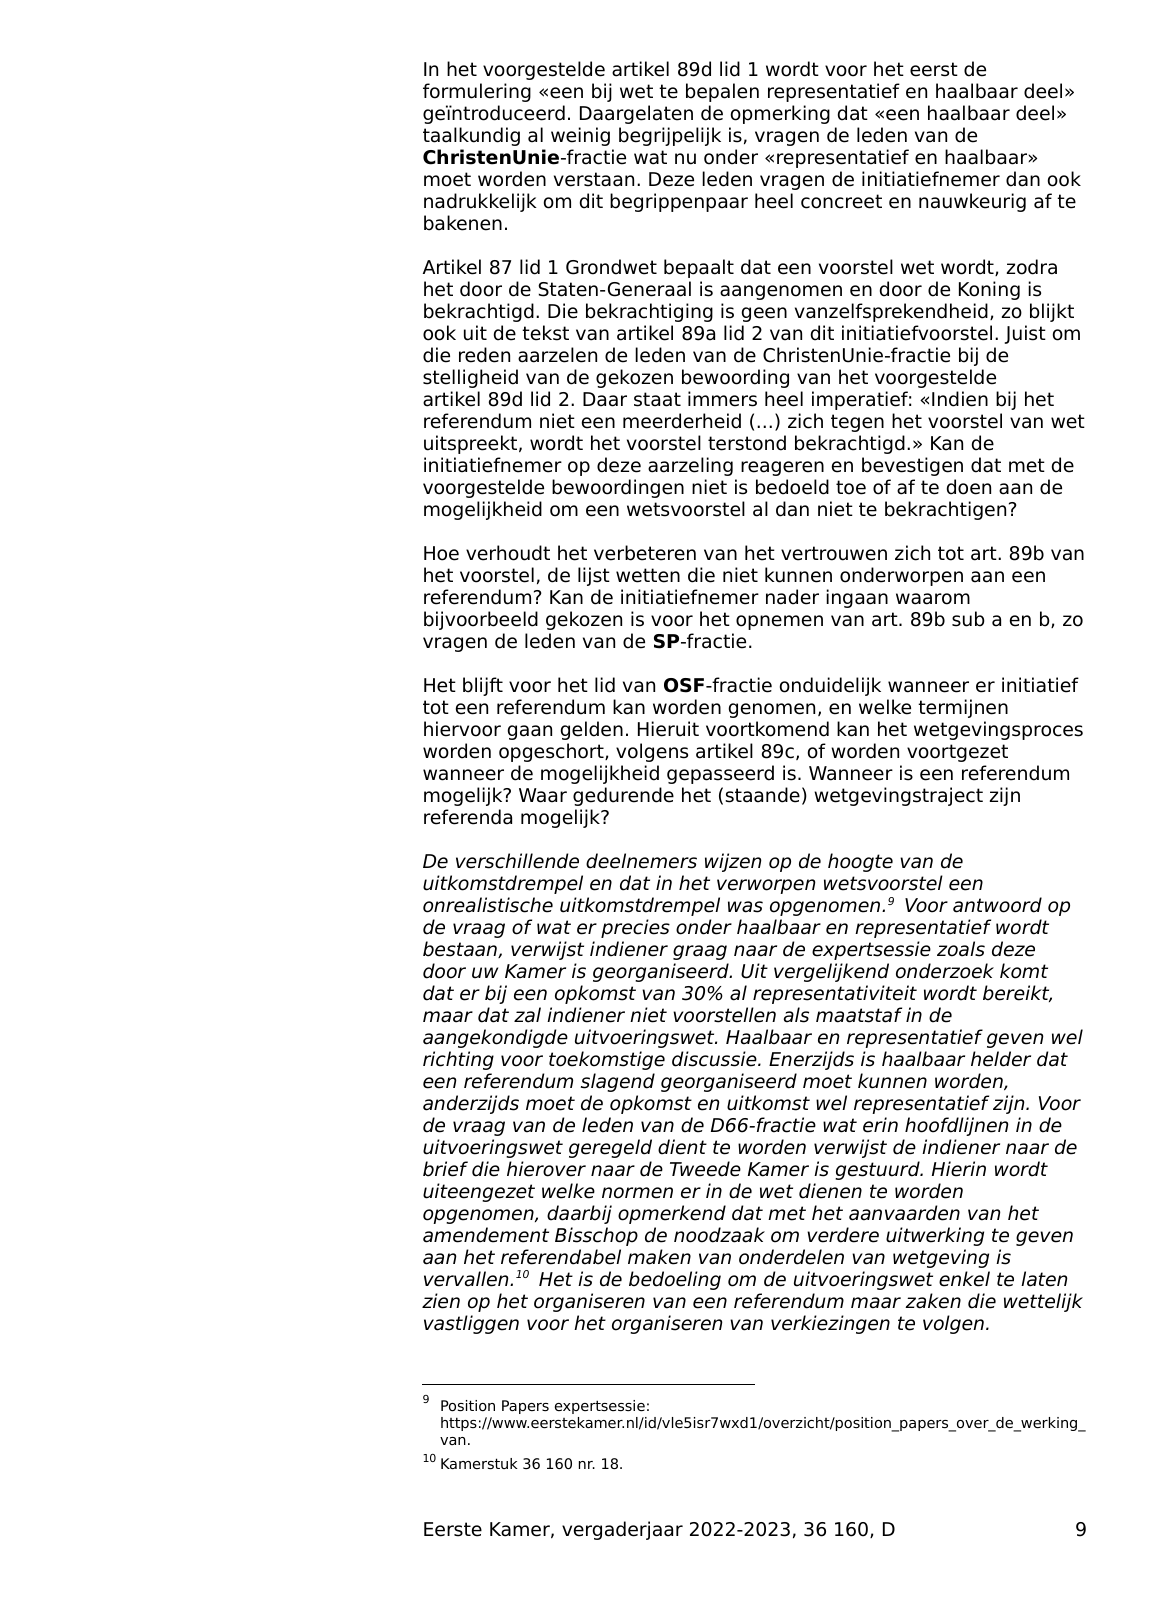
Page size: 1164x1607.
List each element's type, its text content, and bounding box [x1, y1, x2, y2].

text Het blijft voor het lid van OSF-fractie onduidelijk wanneer er initiatief tot een referendum kan worden genomen, en welke termijnen hiervoor gaan gelden. Hieruit voortkomend kan het wetgevingsproces worden opgeschort, volgens artikel 89c, of worden voortgezet wanneer de mogelijkheid gepasseerd is. Wanneer is een referendum mogelijk? Waar gedurende het (staande) wetgevingstraject zijn referenda mogelijk? [422, 675, 1087, 829]
text Hoe verhoudt het verbeteren van het vertrouwen zich tot art. 89b van het voorstel, de lijst wetten die niet kunnen onderworpen aan een referendum? Kan de initiatiefnemer nader ingaan waarom bijvoorbeeld gekozen is voor het opnemen van art. 89b sub a en b, zo vragen de leden van de SP-fractie. [422, 543, 1087, 653]
text De verschillende deelnemers wijzen op de hoogte van de uitkomstdrempel en dat in het verworpen wetsvoorstel een onrealistische uitkomstdrempel was opgenomen. Voor antwoord op de vraag of wat er precies onder haalbaar en representatief wordt bestaan, verwijst indiener graag naar de expertsessie zoals deze door uw Kamer is georganiseerd. Uit vergelijkend onderzoek komt dat er bij een opkomst van 30% al representativiteit wordt bereikt, maar dat zal indiener niet voorstellen als maatstaf in de aangekondigde uitvoeringswet. Haalbaar en representatief geven wel richting voor toekomstige discussie. Enerzijds is haalbaar helder dat een referendum slagend georganiseerd moet kunnen worden, anderzijds moet de opkomst en uitkomst wel representatief zijn. Voor de vraag van de leden van de D66-fractie wat erin hoofdlijnen in de uitvoeringswet geregeld dient te worden verwijst de indiener naar de brief die hierover naar de Tweede Kamer is gestuurd. Hierin wordt uiteengezet welke normen er in de wet dienen te worden opgenomen, daarbij opmerkend dat met het aanvaarden van het amendement Bisschop de noodzaak om verdere uitwerking te geven aan het referendabel maken van onderdelen van wetgeving is vervallen. Het is de bedoeling om de uitvoeringswet enkel te laten zien op het organiseren van een referendum maar zaken die wettelijk vastliggen voor het organiseren van verkiezingen te volgen. [422, 851, 1087, 1335]
text Position Papers expertsessie: https://www.eerstekamer.nl/id/vle5isr7wxd1/overzicht/position_papers_over_de_werking_van. [422, 1393, 1087, 1449]
text Artikel 87 lid 1 Grondwet bepaalt dat een voorstel wet wordt, zodra het door de Staten-Generaal is aangenomen en door de Koning is bekrachtigd. Die bekrachtiging is geen vanzelfsprekendheid, zo blijkt ook uit de tekst van artikel 89a lid 2 van dit initiatiefvoorstel. Juist om die reden aarzelen de leden van de ChristenUnie-fractie bij de stelligheid van de gekozen bewoording van het voorgestelde artikel 89d lid 2. Daar staat immers heel imperatief: «Indien bij het referendum niet een meerderheid (...) zich tegen het voorstel van wet uitspreekt, wordt het voorstel terstond bekrachtigd.» Kan de initiatiefnemer op deze aarzeling reageren en bevestigen dat met de voorgestelde bewoordingen niet is bedoeld toe of af te doen aan de mogelijkheid om een wetsvoorstel al dan niet te bekrachtigen? [422, 257, 1087, 521]
text In het voorgestelde artikel 89d lid 1 wordt voor het eerst de formulering «een bij wet te bepalen representatief en haalbaar deel» geïntroduceerd. Daargelaten de opmerking dat «een haalbaar deel» taalkundig al weinig begrijpelijk is, vragen de leden van de ChristenUnie-fractie wat nu onder «representatief en haalbaar» moet worden verstaan. Deze leden vragen de initiatiefnemer dan ook nadrukkelijk om dit begrippenpaar heel concreet en nauwkeurig af te bakenen. [422, 59, 1087, 235]
text Kamerstuk 36 160 nr. 18. [422, 1452, 1087, 1474]
